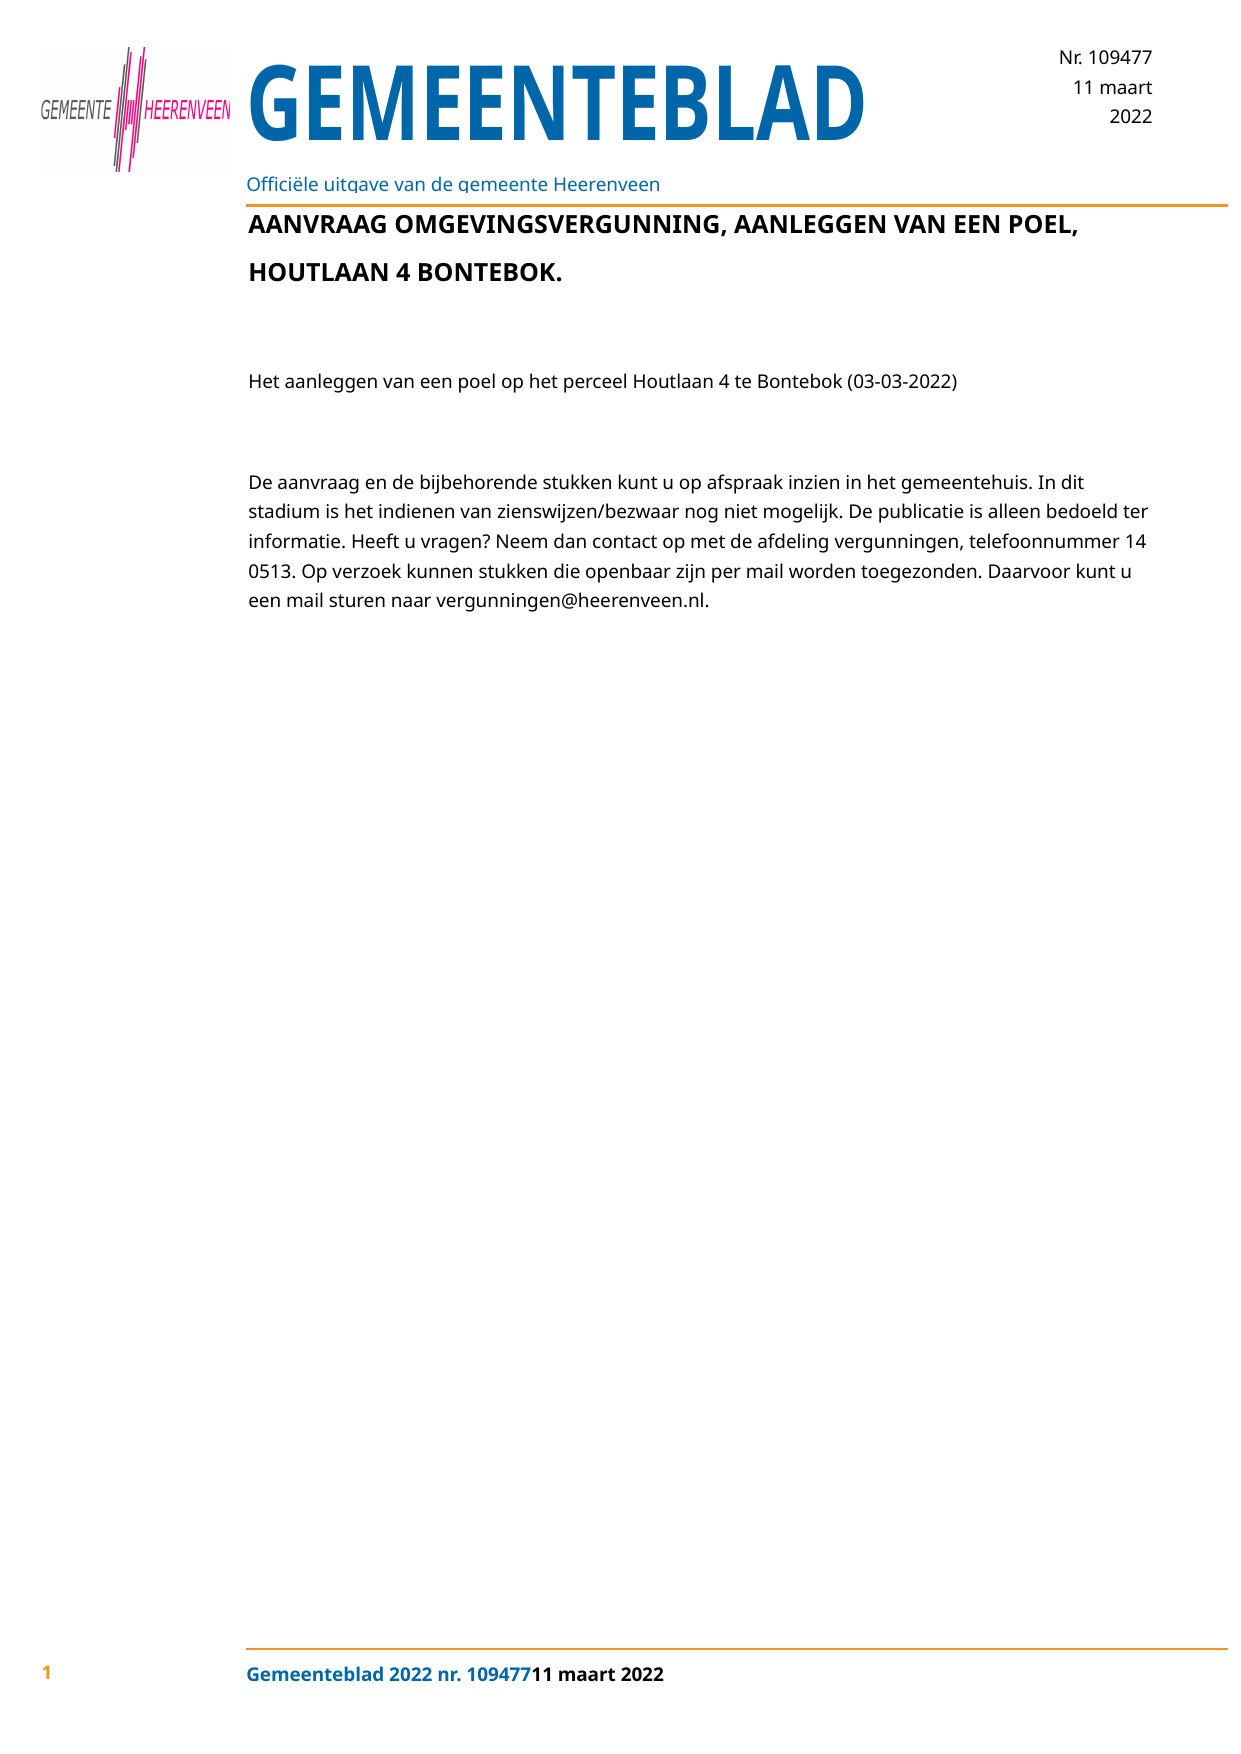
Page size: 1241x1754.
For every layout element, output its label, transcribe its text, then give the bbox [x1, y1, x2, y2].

text AANVRAAG OMGEVINGSVERGUNNING, AANLEGGEN VAN EEN POEL, HOUTLAAN 4 BONTEBOK. [248, 207, 1152, 288]
picture [41, 47, 231, 172]
text Het aanleggen van een poel op het perceel Houtlaan 4 te Bontebok (03-03-2022) [248, 368, 1152, 394]
text De aanvraag en de bijbehorende stukken kunt u op afspraak inzien in het gemeentehuis. In dit stadium is het indienen van zienswijzen/bezwaar nog niet mogelijk. De publicatie is alleen bedoeld ter informatie. Heeft u vragen? Neem dan contact op met de afdeling vergunningen, telefoonnummer 14 0513. Op verzoek kunnen stukken die openbaar zijn per mail worden toegezonden. Daarvoor kunt u een mail sturen naar vergunningen@heerenveen.nl. [248, 469, 1152, 613]
